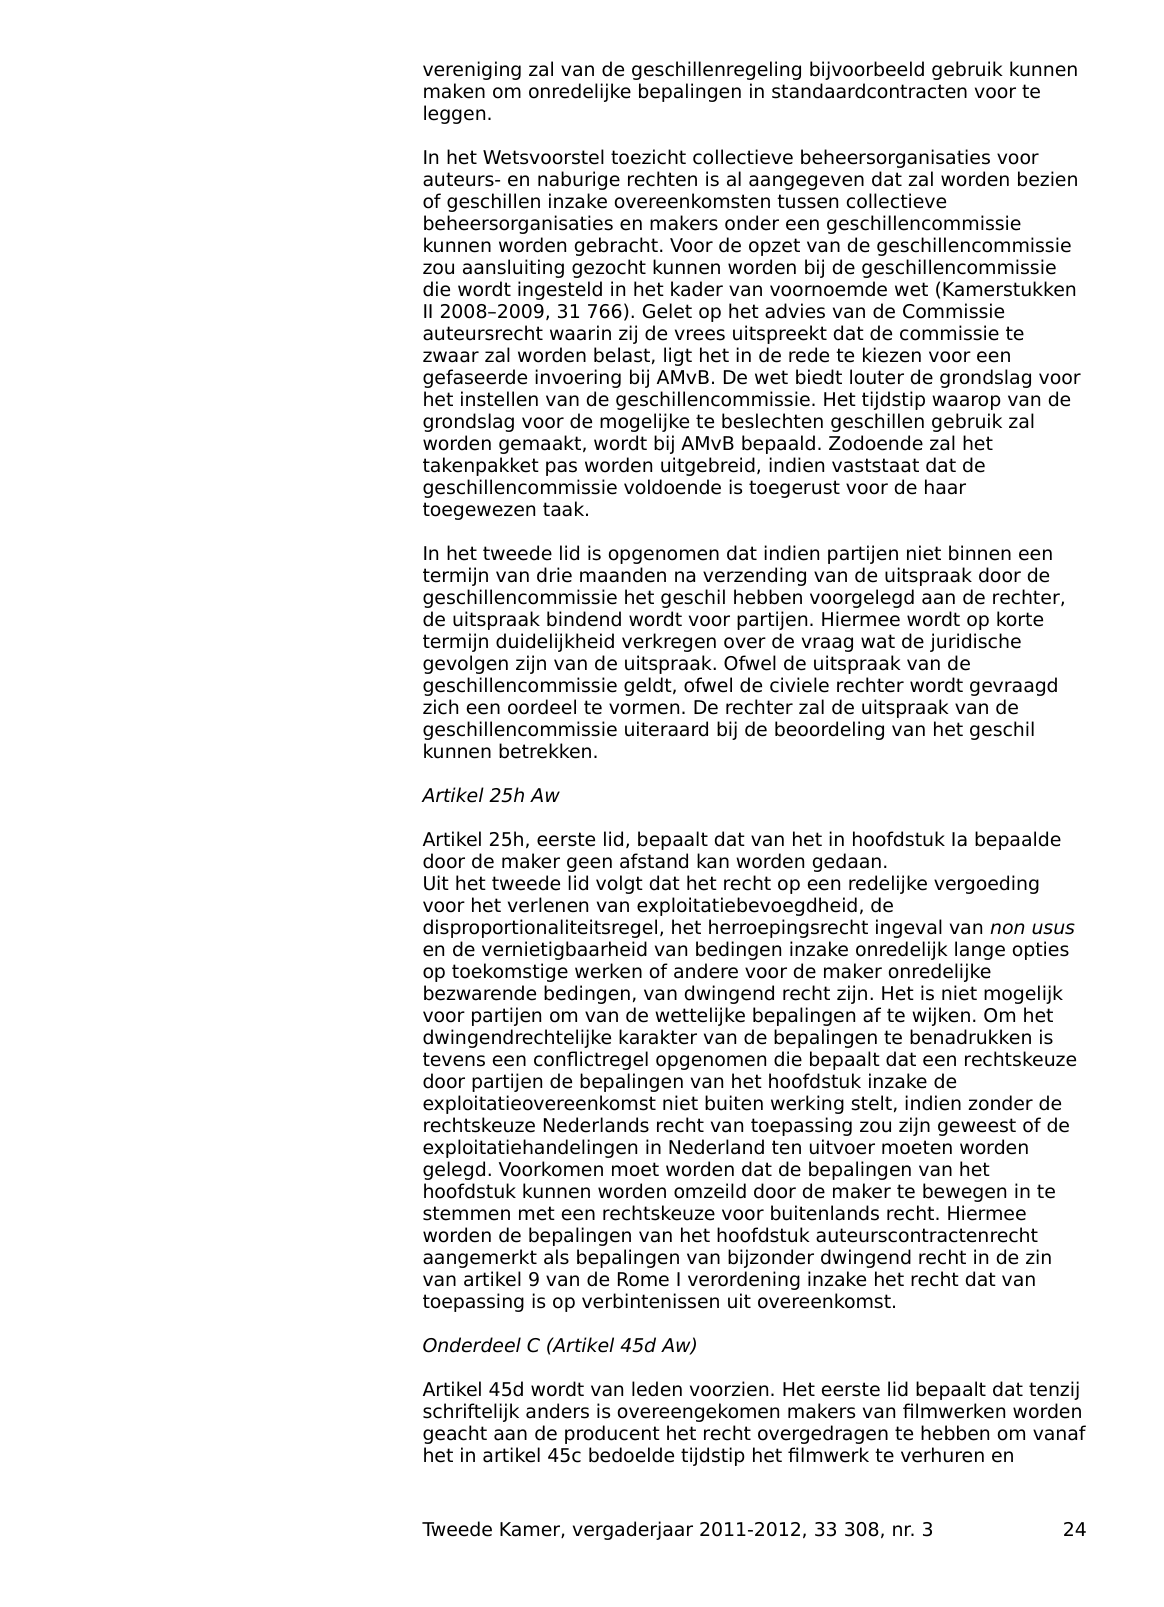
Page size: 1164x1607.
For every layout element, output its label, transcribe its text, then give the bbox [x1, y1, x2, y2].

text In het Wetsvoorstel toezicht collectieve beheersorganisaties voor auteurs- en naburige rechten is al aangegeven dat zal worden bezien of geschillen inzake overeenkomsten tussen collectieve beheersorganisaties en makers onder een geschillencommissie kunnen worden gebracht. Voor de opzet van de geschillencommissie zou aansluiting gezocht kunnen worden bij de geschillencommissie die wordt ingesteld in het kader van voornoemde wet (Kamerstukken II 2008–2009, 31 766). Gelet op het advies van de Commissie auteursrecht waarin zij de vrees uitspreekt dat de commissie te zwaar zal worden belast, ligt het in de rede te kiezen voor een gefaseerde invoering bij AMvB. De wet biedt louter de grondslag voor het instellen van de geschillencommissie. Het tijdstip waarop van de grondslag voor de mogelijke te beslechten geschillen gebruik zal worden gemaakt, wordt bij AMvB bepaald. Zodoende zal het takenpakket pas worden uitgebreid, indien vaststaat dat de geschillencommissie voldoende is toegerust voor de haar toegewezen taak. [422, 147, 1087, 521]
text Uit het tweede lid volgt dat het recht op een redelijke vergoeding voor het verlenen van exploitatiebevoegdheid, de disproportionaliteitsregel, het herroepingsrecht ingeval van non usus en de vernietigbaarheid van bedingen inzake onredelijk lange opties op toekomstige werken of andere voor de maker onredelijke bezwarende bedingen, van dwingend recht zijn. Het is niet mogelijk voor partijen om van de wettelijke bepalingen af te wijken. Om het dwingendrechtelijke karakter van de bepalingen te benadrukken is tevens een conflictregel opgenomen die bepaalt dat een rechtskeuze door partijen de bepalingen van het hoofdstuk inzake de exploitatieovereenkomst niet buiten werking stelt, indien zonder de rechtskeuze Nederlands recht van toepassing zou zijn geweest of de exploitatiehandelingen in Nederland ten uitvoer moeten worden gelegd. Voorkomen moet worden dat de bepalingen van het hoofdstuk kunnen worden omzeild door de maker te bewegen in te stemmen met een rechtskeuze voor buitenlands recht. Hiermee worden de bepalingen van het hoofdstuk auteurscontractenrecht aangemerkt als bepalingen van bijzonder dwingend recht in de zin van artikel 9 van de Rome I verordening inzake het recht dat van toepassing is op verbintenissen uit overeenkomst. [422, 873, 1087, 1313]
text Artikel 25h, eerste lid, bepaalt dat van het in hoofdstuk Ia bepaalde door de maker geen afstand kan worden gedaan. [422, 829, 1087, 873]
text Artikel 45d wordt van leden voorzien. Het eerste lid bepaalt dat tenzij schriftelijk anders is overeengekomen makers van filmwerken worden geacht aan de producent het recht overgedragen te hebben om vanaf het in artikel 45c bedoelde tijdstip het filmwerk te verhuren en [422, 1379, 1087, 1467]
text vereniging zal van de geschillenregeling bijvoorbeeld gebruik kunnen maken om onredelijke bepalingen in standaardcontracten voor te leggen. [422, 59, 1087, 125]
text In het tweede lid is opgenomen dat indien partijen niet binnen een termijn van drie maanden na verzending van de uitspraak door de geschillencommissie het geschil hebben voorgelegd aan de rechter, de uitspraak bindend wordt voor partijen. Hiermee wordt op korte termijn duidelijkheid verkregen over de vraag wat de juridische gevolgen zijn van de uitspraak. Ofwel de uitspraak van de geschillencommissie geldt, ofwel de civiele rechter wordt gevraagd zich een oordeel te vormen. De rechter zal de uitspraak van de geschillencommissie uiteraard bij de beoordeling van het geschil kunnen betrekken. [422, 543, 1087, 763]
subtitle Artikel 25h Aw [422, 785, 1087, 807]
subtitle Onderdeel C (Artikel 45d Aw) [422, 1335, 1087, 1357]
